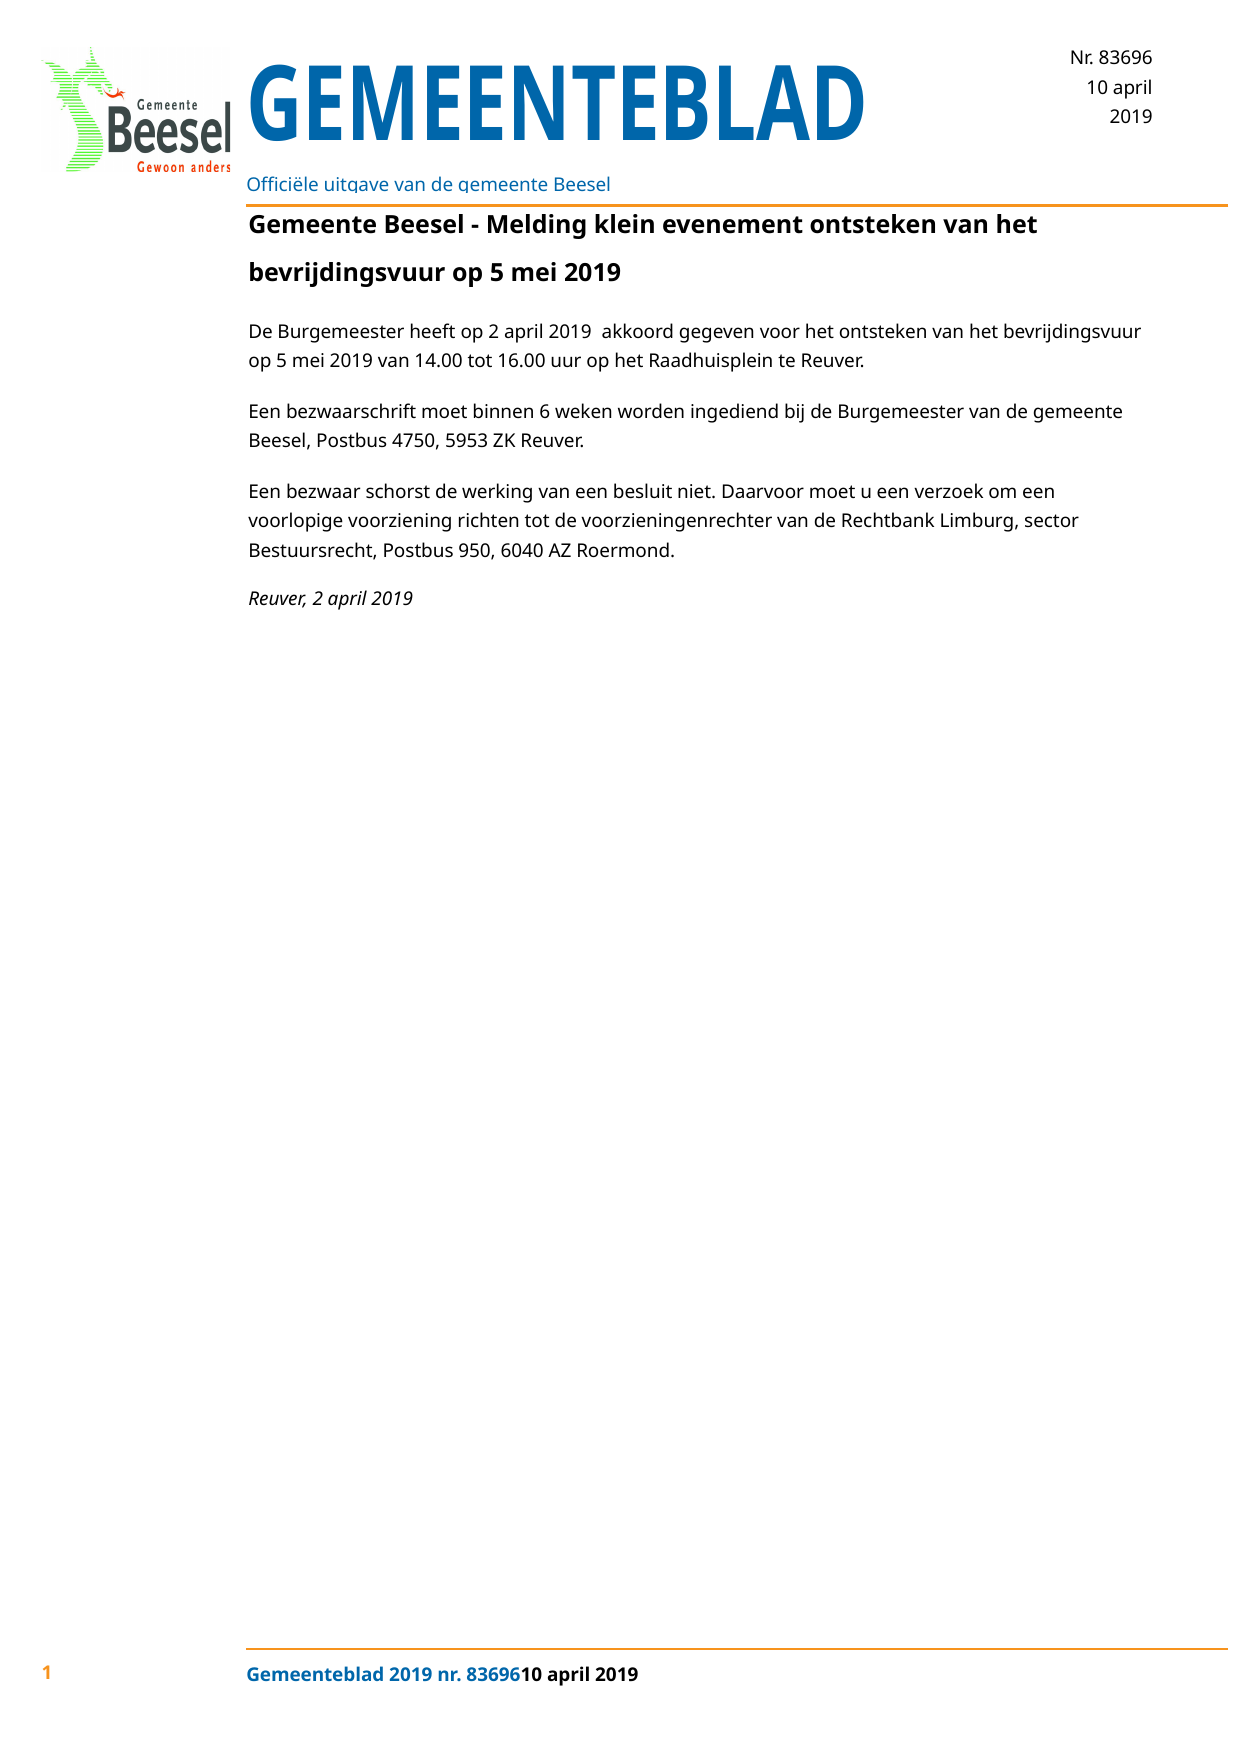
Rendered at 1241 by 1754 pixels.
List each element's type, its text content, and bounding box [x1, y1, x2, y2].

text Reuver, 2 april 2019 [248, 585, 1152, 611]
text Gemeente Beesel - Melding klein evenement ontsteken van het bevrijdingsvuur op 5 mei 2019 [248, 207, 1152, 288]
text Een bezwaarschrift moet binnen 6 weken worden ingediend bij de Burgemeester van de gemeente Beesel, Postbus 4750, 5953 ZK Reuver. [248, 398, 1152, 453]
picture [41, 47, 231, 172]
text Een bezwaar schorst de werking van een besluit niet. Daarvoor moet u een verzoek om een voorlopige voorziening richten tot de voorzieningenrechter van de Rechtbank Limburg, sector Bestuursrecht, Postbus 950, 6040 AZ Roermond. [248, 478, 1152, 563]
text De Burgemeester heeft op 2 april 2019 akkoord gegeven voor het ontsteken van het bevrijdingsvuur op 5 mei 2019 van 14.00 tot 16.00 uur op het Raadhuisplein te Reuver. [248, 318, 1152, 373]
